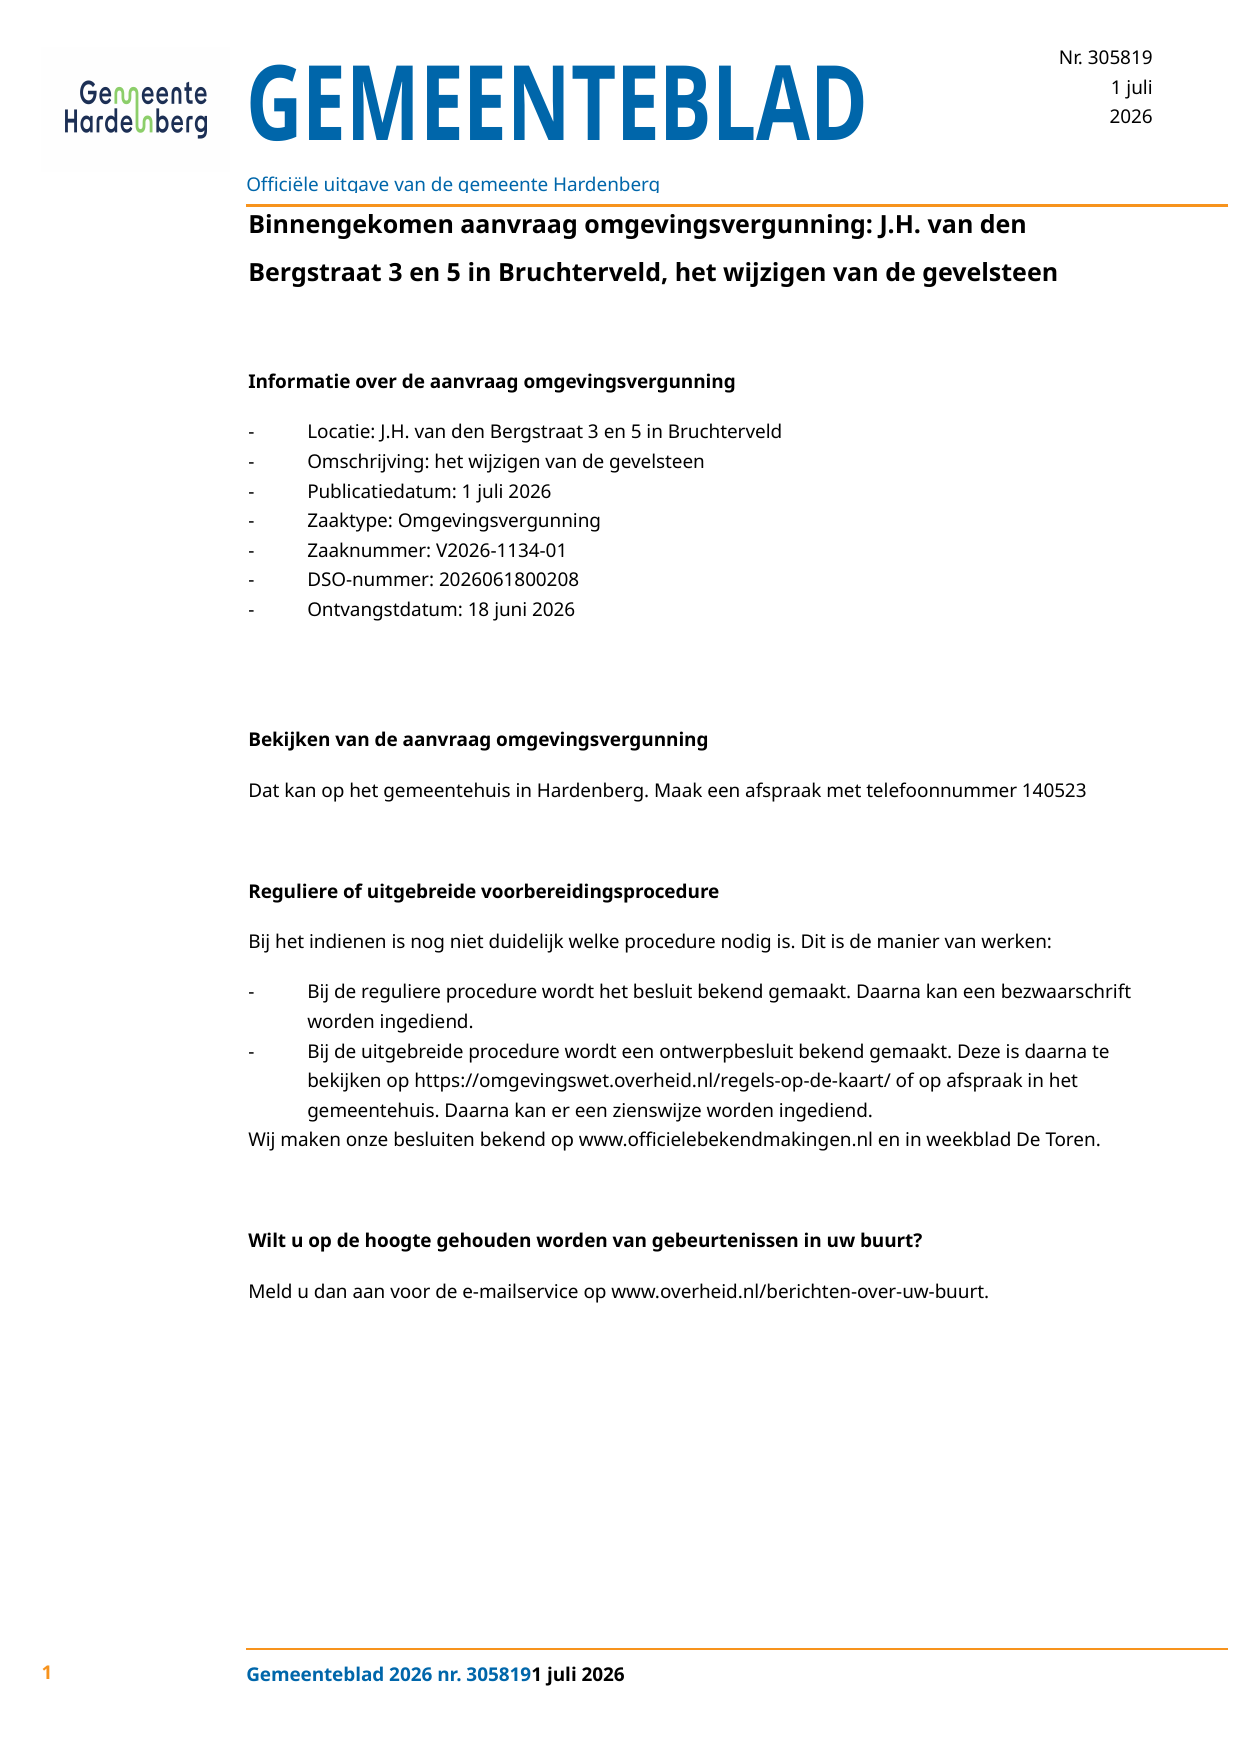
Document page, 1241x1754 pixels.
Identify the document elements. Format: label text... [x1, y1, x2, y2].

list Ontvangstdatum: 18 juni 2026 [248, 596, 1152, 622]
list Zaaktype: Omgevingsvergunning [248, 507, 1152, 533]
list Bij de reguliere procedure wordt het besluit bekend gemaakt. Daarna kan een bezwaarschrift worden ingediend. [248, 979, 1152, 1034]
list Bij de uitgebreide procedure wordt een ontwerpbesluit bekend gemaakt. Deze is daarna te bekijken op https://omgevingswet.overheid.nl/regels-op-de-kaart/ of op afspraak in het gemeentehuis. Daarna kan er een zienswijze worden ingediend. [248, 1038, 1152, 1123]
list DSO-nummer: 2026061800208 [248, 567, 1152, 592]
list Publicatiedatum: 1 juli 2026 [248, 478, 1152, 504]
text Bij het indienen is nog niet duidelijk welke procedure nodig is. Dit is de manier van werken: [248, 928, 1152, 954]
list Omschrijving: het wijzigen van de gevelsteen [248, 448, 1152, 474]
text Wij maken onze besluiten bekend op www.officielebekendmakingen.nl en in weekblad De Toren. [248, 1127, 1152, 1152]
text Dat kan op het gemeentehuis in Hardenberg. Maak een afspraak met telefoonnummer 140523 [248, 777, 1152, 803]
text Meld u dan aan voor de e-mailservice op www.overheid.nl/berichten-over-uw-buurt. [248, 1278, 1152, 1304]
text Reguliere of uitgebreide voorbereidingsprocedure [248, 878, 1152, 904]
picture [41, 47, 231, 172]
list Zaaknummer: V2026-1134-01 [248, 537, 1152, 563]
text Wilt u op de hoogte gehouden worden van gebeurtenissen in uw buurt? [248, 1227, 1152, 1253]
list Locatie: J.H. van den Bergstraat 3 en 5 in Bruchterveld [248, 419, 1152, 444]
text Informatie over de aanvraag omgevingsvergunning [248, 368, 1152, 394]
text Bekijken van de aanvraag omgevingsvergunning [248, 727, 1152, 752]
text Binnengekomen aanvraag omgevingsvergunning: J.H. van den Bergstraat 3 en 5 in Bruchterveld, het wijzigen van de gevelsteen [248, 207, 1152, 288]
